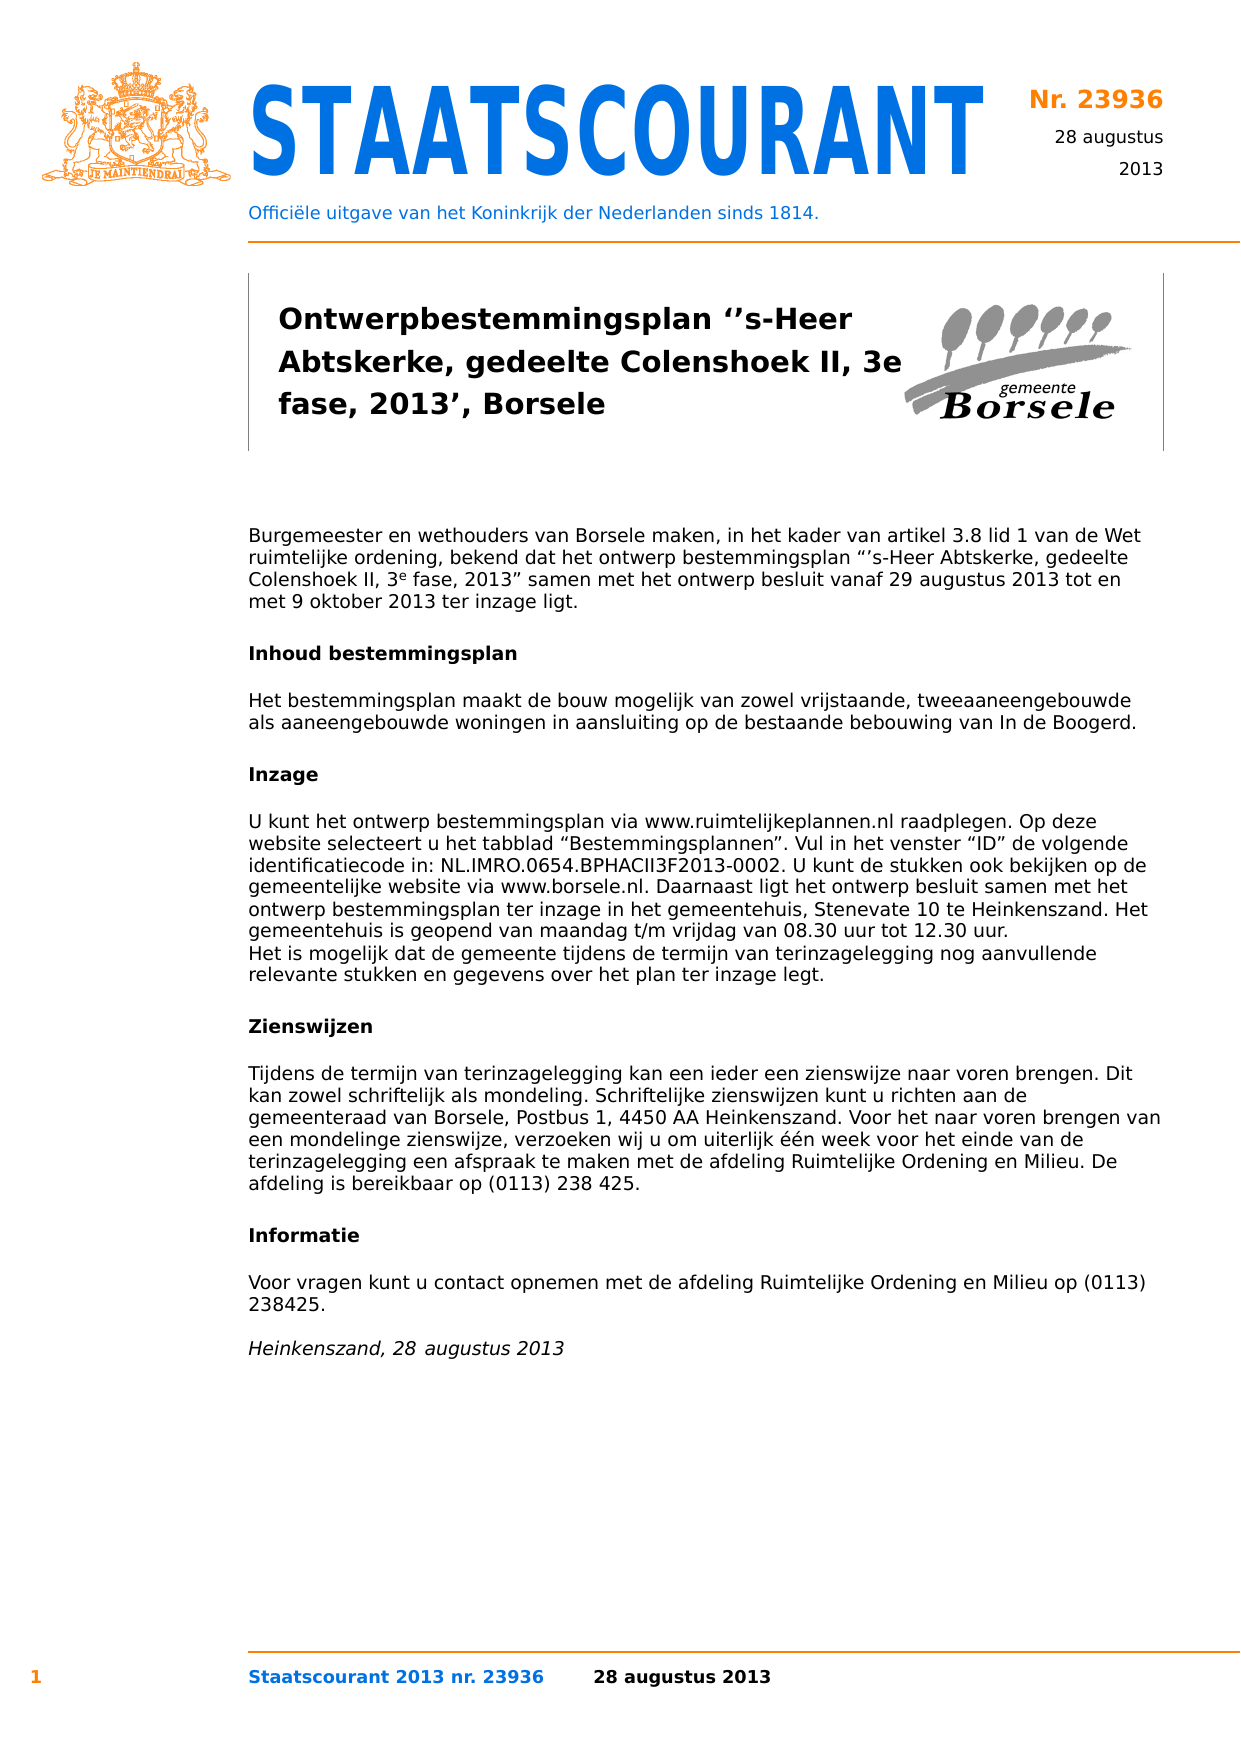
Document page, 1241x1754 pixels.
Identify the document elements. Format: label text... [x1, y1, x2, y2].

subtitle Informatie [248, 1225, 1163, 1247]
text Tijdens de termijn van terinzagelegging kan een ieder een zienswijze naar voren brengen. Dit kan zowel schriftelijk als mondeling. Schriftelijke zienswijzen kunt u richten aan de gemeenteraad van Borsele, Postbus 1, 4450 AA Heinkenszand. Voor het naar voren brengen van een mondelinge zienswijze, verzoeken wij u om uiterlijk één week voor het einde van de terinzagelegging een afspraak te maken met de afdeling Ruimtelijke Ordening en Milieu. De afdeling is bereikbaar op (0113) 238 425. [248, 1063, 1163, 1195]
text Voor vragen kunt u contact opnemen met de afdeling Ruimtelijke Ordening en Milieu op (0113) 238425. [248, 1272, 1163, 1316]
text Het is mogelijk dat de gemeente tijdens de termijn van terinzagelegging nog aanvullende relevante stukken en gegevens over het plan ter inzage legt. [248, 942, 1163, 986]
subtitle Inzage [248, 763, 1163, 786]
text Burgemeester en wethouders van Borsele maken, in het kader van artikel 3.8 lid 1 van de Wet ruimtelijke ordening, bekend dat het ontwerp bestemmingsplan “’s-Heer Abtskerke, gedeelte Colenshoek II, 3e fase, 2013” samen met het ontwerp besluit vanaf 29 augustus 2013 tot en met 9 oktober 2013 ter inzage ligt. [248, 525, 1163, 613]
picture [41, 62, 231, 186]
table_header STAATSCOURANT [248, 62, 998, 203]
picture [903, 302, 1134, 421]
text Het bestemmingsplan maakt de bouw mogelijk van zowel vrijstaande, tweeaaneengebouwde als aaneengebouwde woningen in aansluiting op de bestaande bebouwing van In de Boogerd. [248, 689, 1163, 733]
subtitle Zienswijzen [248, 1016, 1163, 1038]
table_cell 28 augustus [998, 121, 1240, 153]
subtitle Inhoud bestemmingsplan [248, 643, 1163, 664]
subtitle Ontwerpbestemmingsplan ‘’s-Heer Abtskerke, gedeelte Colenshoek II, 3e fase, 2013’, Borsele [249, 273, 1163, 451]
text U kunt het ontwerp bestemmingsplan via www.ruimtelijkeplannen.nl raadplegen. Op deze website selecteert u het tabblad “Bestemmingsplannen”. Vul in het venster “ID” de volgende identificatiecode in: NL.IMRO.0654.BPHACII3F2013-0002. U kunt de stukken ook bekijken op de gemeentelijke website via www.borsele.nl. Daarnaast ligt het ontwerp besluit samen met het ontwerp bestemmingsplan ter inzage in het gemeentehuis, Stenevate 10 te Heinkenszand. Het gemeentehuis is geopend van maandag t/m vrijdag van 08.30 uur tot 12.30 uur. [248, 811, 1163, 942]
table_cell Officiële uitgave van het Koninkrijk der Nederlanden sinds 1814. [248, 203, 1240, 241]
text Heinkenszand, 28 augustus 2013 [248, 1338, 1163, 1360]
table_cell 2013 [998, 153, 1240, 203]
table_header [25, 62, 248, 241]
table_header Nr. 23936 [998, 62, 1240, 121]
